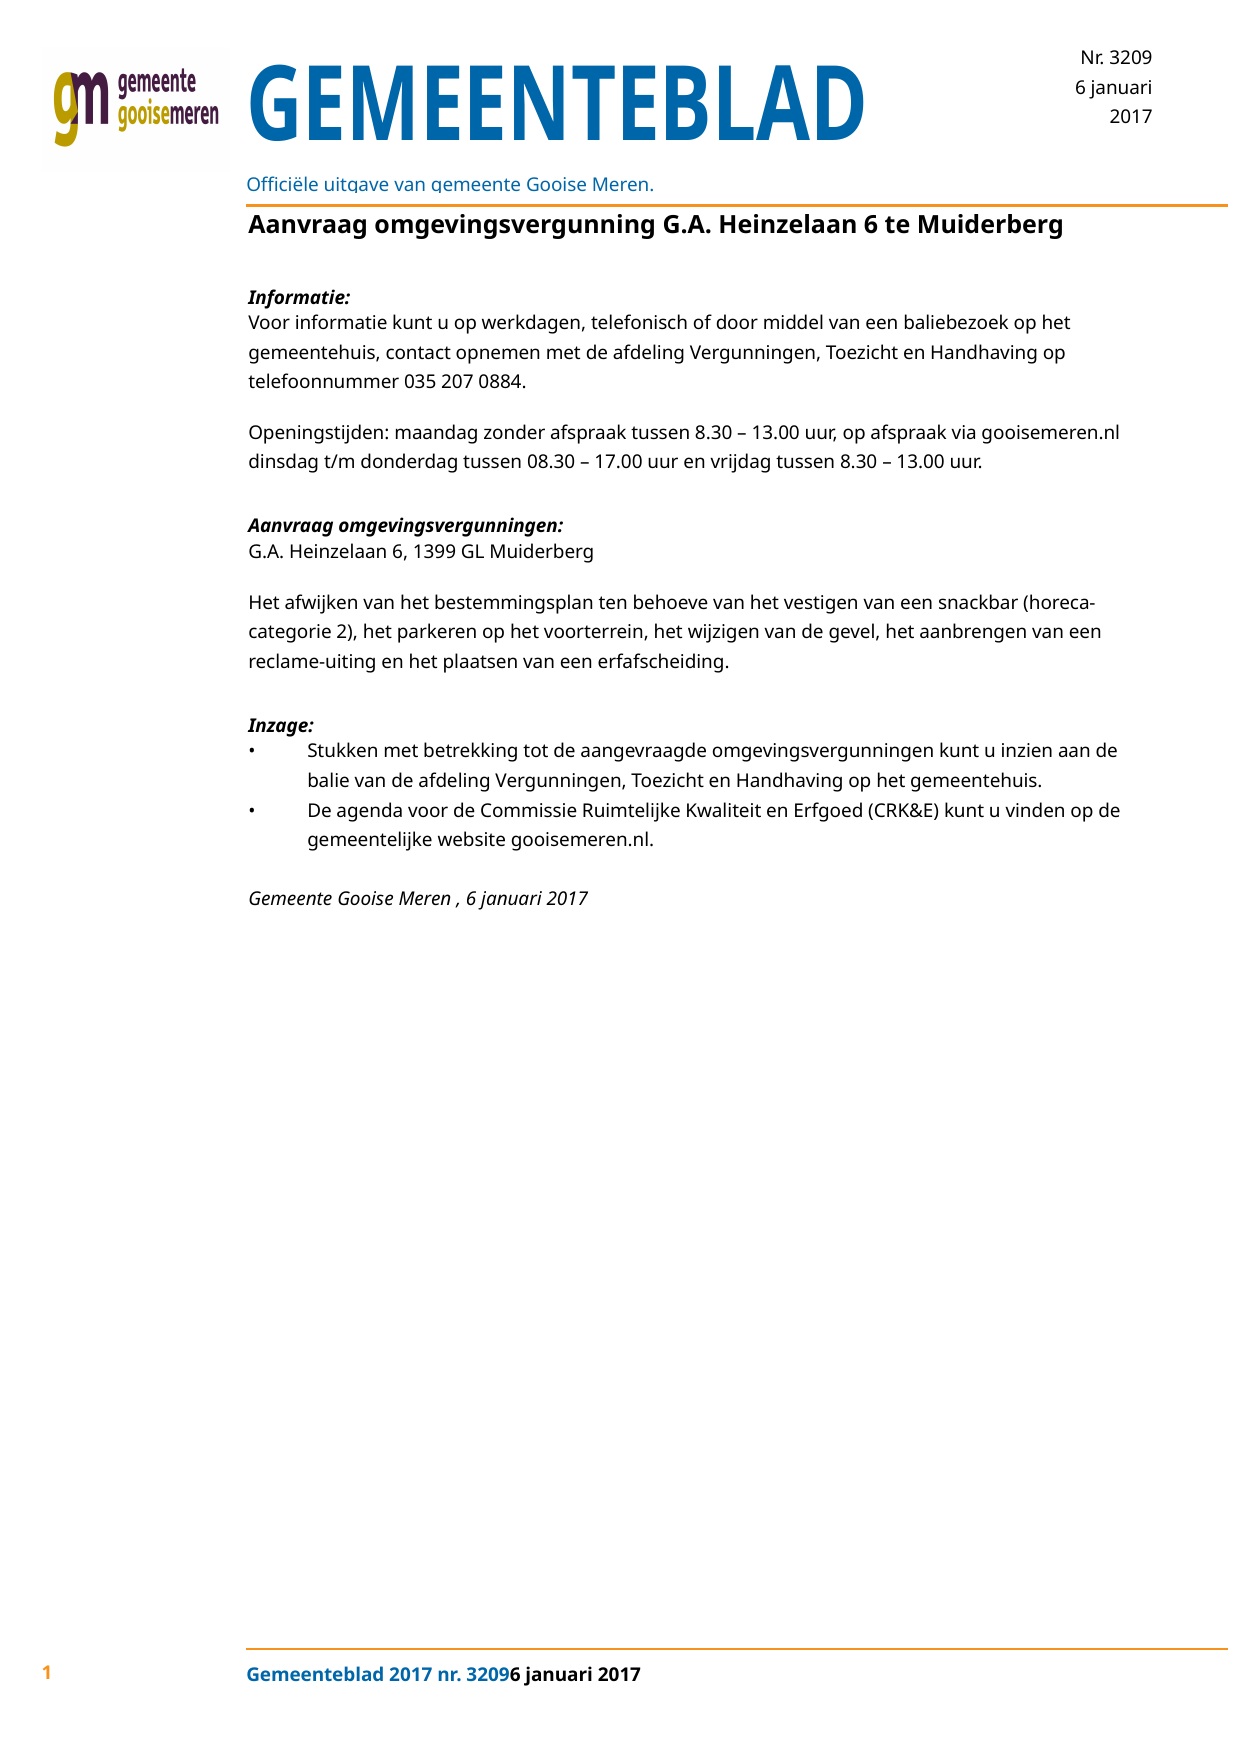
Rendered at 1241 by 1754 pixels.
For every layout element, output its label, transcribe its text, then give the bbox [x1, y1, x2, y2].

text Aanvraag omgevingsvergunningen: [248, 513, 1152, 538]
text Aanvraag omgevingsvergunning G.A. Heinzelaan 6 te Muiderberg [248, 207, 1152, 241]
text Het afwijken van het bestemmingsplan ten behoeve van het vestigen van een snackbar (horeca-categorie 2), het parkeren op het voorterrein, het wijzigen van de gevel, het aanbrengen van een reclame-uiting en het plaatsen van een erfafscheiding. [248, 589, 1152, 674]
picture [41, 47, 231, 172]
list Stukken met betrekking tot de aangevraagde omgevingsvergunningen kunt u inzien aan de balie van de afdeling Vergunningen, Toezicht en Handhaving op het gemeentehuis. [248, 738, 1152, 793]
text Voor informatie kunt u op werkdagen, telefonisch of door middel van een baliebezoek op het gemeentehuis, contact opnemen met de afdeling Vergunningen, Toezicht en Handhaving op telefoonnummer 035 207 0884. [248, 309, 1152, 394]
text Informatie: [248, 284, 1152, 309]
text Openingstijden: maandag zonder afspraak tussen 8.30 – 13.00 uur, op afspraak via gooisemeren.nl dinsdag t/m donderdag tussen 08.30 – 17.00 uur en vrijdag tussen 8.30 – 13.00 uur. [248, 419, 1152, 474]
text Inzage: [248, 712, 1152, 738]
list De agenda voor de Commissie Ruimtelijke Kwaliteit en Erfgoed (CRK&E) kunt u vinden op de gemeentelijke website gooisemeren.nl. [248, 797, 1152, 852]
text G.A. Heinzelaan 6, 1399 GL Muiderberg [248, 538, 1152, 564]
text Gemeente Gooise Meren , 6 januari 2017 [248, 886, 1152, 911]
